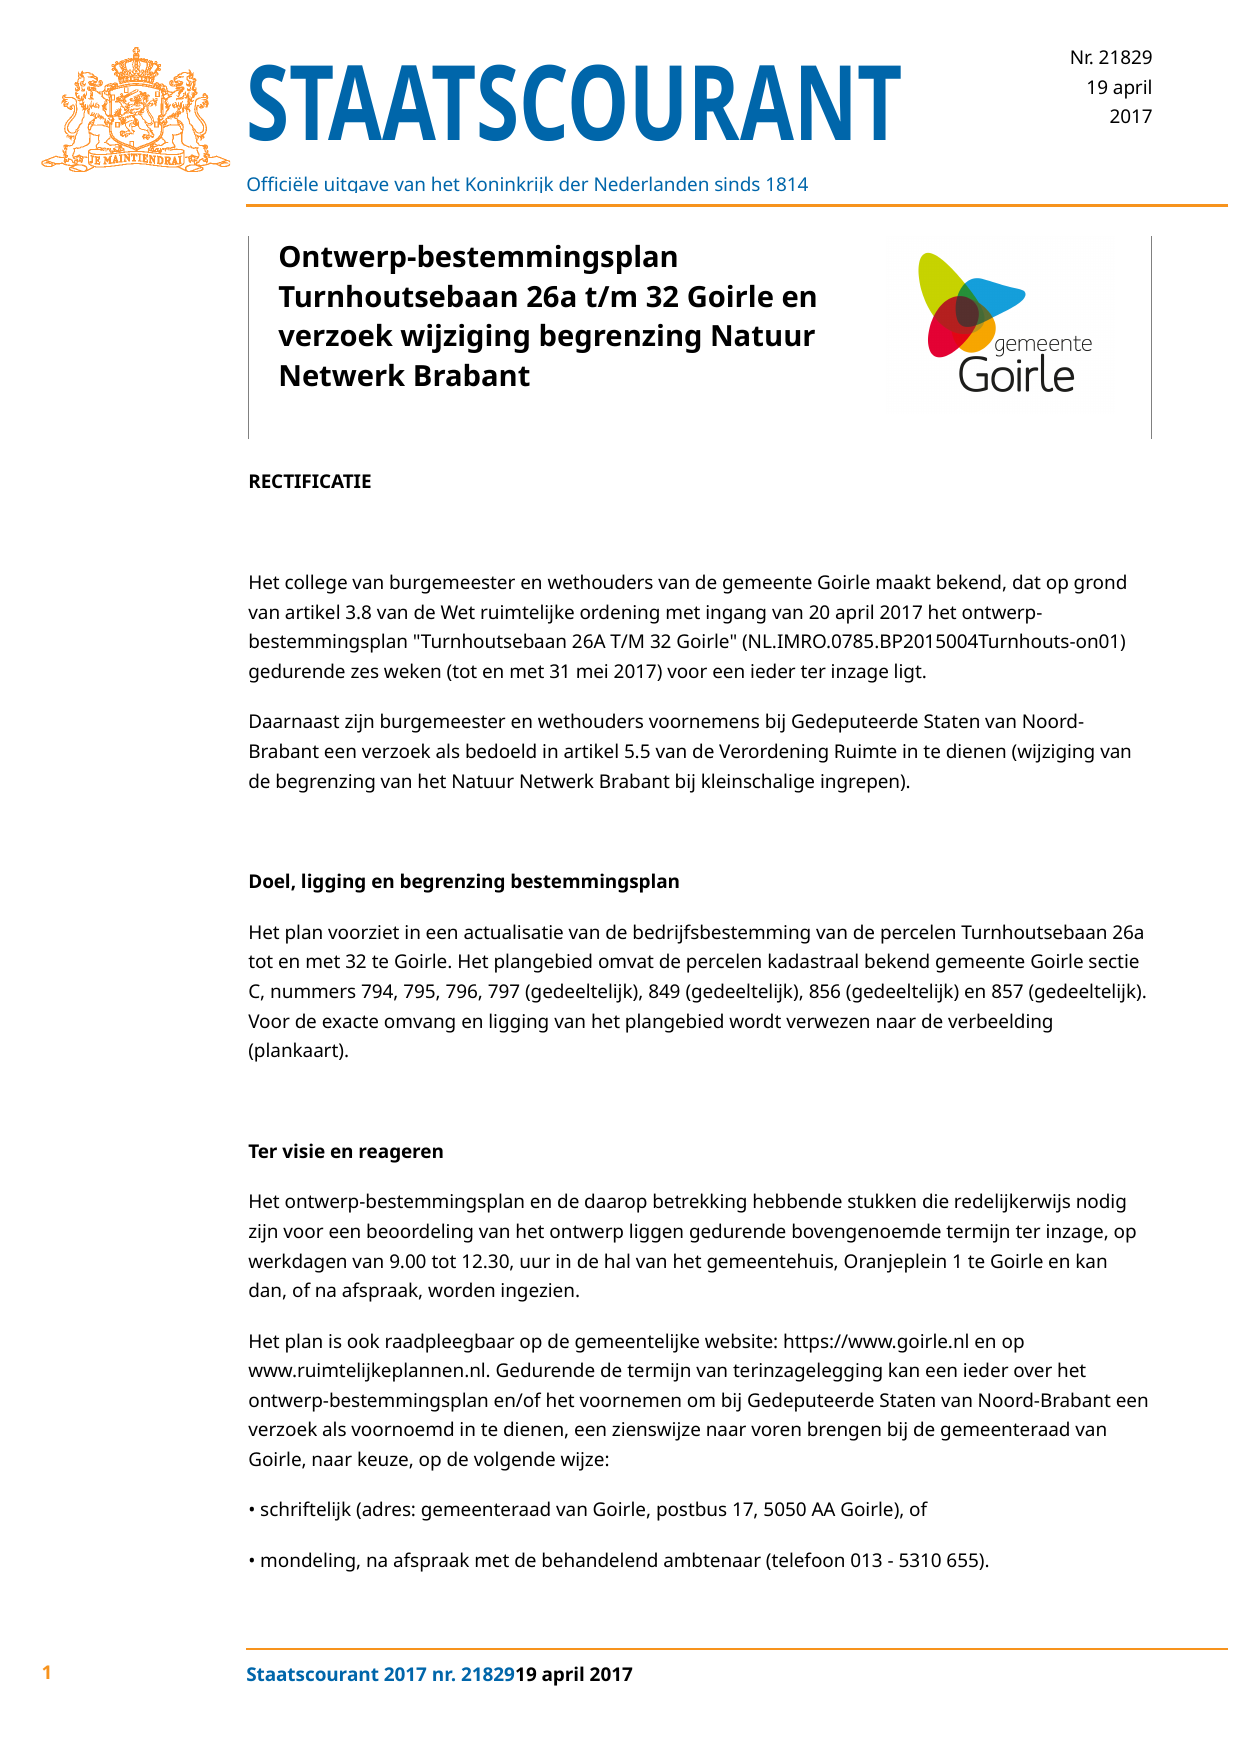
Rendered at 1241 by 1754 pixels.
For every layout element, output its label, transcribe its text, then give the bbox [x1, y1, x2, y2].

table_header [850, 414, 1151, 439]
text Daarnaast zijn burgemeester en wethouders voornemens bij Gedeputeerde Staten van Noord-Brabant een verzoek als bedoeld in artikel 5.5 van de Verordening Ruimte in te dienen (wijziging van de begrenzing van het Natuur Netwerk Brabant bij kleinschalige ingrepen). [248, 709, 1152, 793]
table_header [850, 236, 886, 413]
text Het ontwerp-bestemmingsplan en de daarop betrekking hebbende stukken die redelijkerwijs nodig zijn voor een beoordeling van het ontwerp liggen gedurende bovengenoemde termijn ter inzage, op werkdagen van 9.00 tot 12.30, uur in de hal van het gemeentehuis, Oranjeplein 1 te Goirle en kan dan, of na afspraak, worden ingezien. [248, 1189, 1152, 1303]
text • mondeling, na afspraak met de behandelend ambtenaar (telefoon 013 - 5310 655). [248, 1547, 1152, 1573]
picture [886, 236, 1116, 414]
table_header [1116, 236, 1151, 413]
text • schriftelijk (adres: gemeenteraad van Goirle, postbus 17, 5050 AA Goirle), of [248, 1497, 1152, 1522]
text Het college van burgemeester en wethouders van de gemeente Goirle maakt bekend, dat op grond van artikel 3.8 van de Wet ruimtelijke ordening met ingang van 20 april 2017 het ontwerp-bestemmingsplan "Turnhoutsebaan 26A T/M 32 Goirle" (NL.IMRO.0785.BP2015004Turnhouts-on01) gedurende zes weken (tot en met 31 mei 2017) voor een ieder ter inzage ligt. [248, 569, 1152, 684]
picture [41, 47, 231, 172]
text Doel, ligging en begrenzing bestemmingsplan [248, 869, 1152, 894]
text Het plan voorziet in een actualisatie van de bedrijfsbestemming van de percelen Turnhoutsebaan 26a tot en met 32 te Goirle. Het plangebied omvat de percelen kadastraal bekend gemeente Goirle sectie C, nummers 794, 795, 796, 797 (gedeeltelijk), 849 (gedeeltelijk), 856 (gedeeltelijk) en 857 (gedeeltelijk). Voor de exacte omvang en ligging van het plangebied wordt verwezen naar de verbeelding (plankaart). [248, 919, 1152, 1063]
text Ter visie en reageren [248, 1138, 1152, 1164]
text RECTIFICATIE [248, 469, 1152, 494]
table_header Ontwerp-bestemmingsplan Turnhoutsebaan 26a t/m 32 Goirle en verzoek wijziging begrenzing Natuur Netwerk Brabant [249, 236, 850, 439]
text Het plan is ook raadpleegbaar op de gemeentelijke website: https://www.goirle.nl en op www.ruimtelijkeplannen.nl. Gedurende de termijn van terinzagelegging kan een ieder over het ontwerp-bestemmingsplan en/of het voornemen om bij Gedeputeerde Staten van Noord-Brabant een verzoek als voornoemd in te dienen, een zienswijze naar voren brengen bij de gemeenteraad van Goirle, naar keuze, op de volgende wijze: [248, 1328, 1152, 1472]
